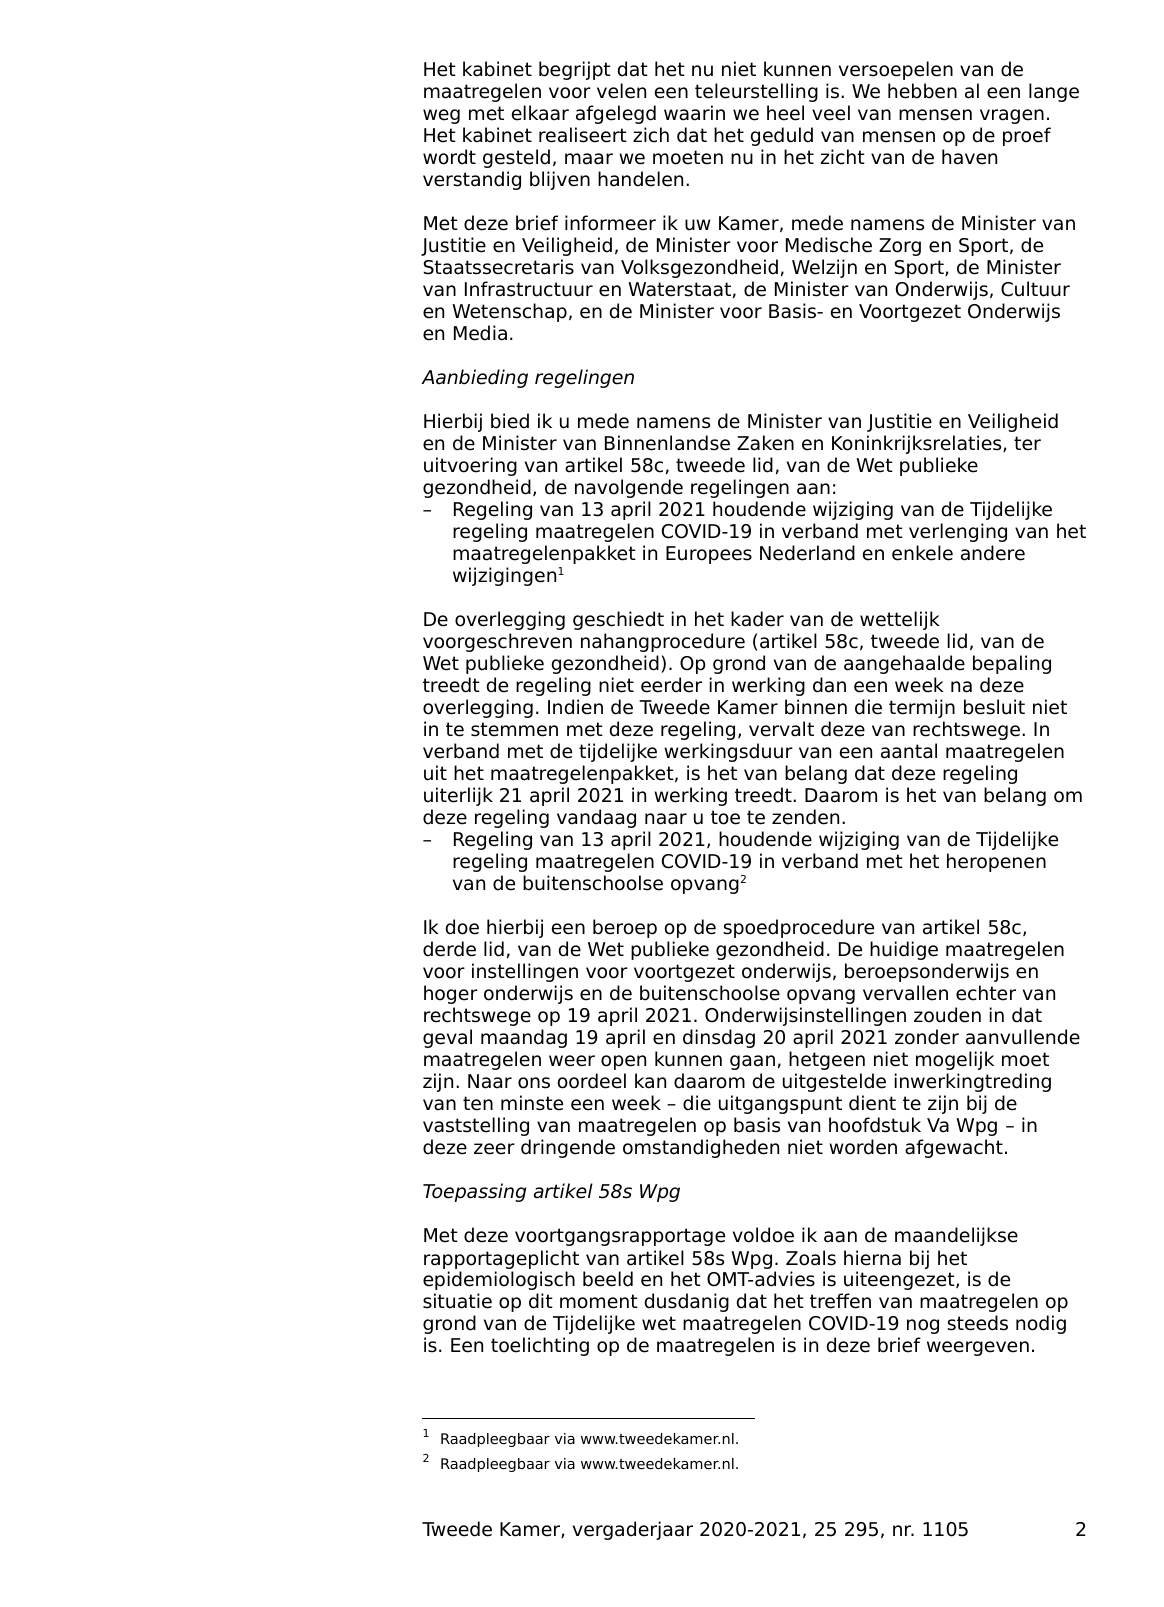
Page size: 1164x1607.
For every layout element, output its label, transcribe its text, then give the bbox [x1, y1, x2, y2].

text Hierbij bied ik u mede namens de Minister van Justitie en Veiligheid en de Minister van Binnenlandse Zaken en Koninkrijksrelaties, ter uitvoering van artikel 58c, tweede lid, van de Wet publieke gezondheid, de navolgende regelingen aan: [422, 411, 1087, 499]
text Met deze brief informeer ik uw Kamer, mede namens de Minister van Justitie en Veiligheid, de Minister voor Medische Zorg en Sport, de Staatssecretaris van Volksgezondheid, Welzijn en Sport, de Minister van Infrastructuur en Waterstaat, de Minister van Onderwijs, Cultuur en Wetenschap, en de Minister voor Basis- en Voortgezet Onderwijs en Media. [422, 213, 1087, 345]
text – Regeling van 13 april 2021, houdende wijziging van de Tijdelijke regeling maatregelen COVID-19 in verband met het heropenen van de buitenschoolse opvang [422, 829, 1087, 895]
text Met deze voortgangsrapportage voldoe ik aan de maandelijkse rapportageplicht van artikel 58s Wpg. Zoals hierna bij het epidemiologisch beeld en het OMT-advies is uiteengezet, is de situatie op dit moment dusdanig dat het treffen van maatregelen op grond van de Tijdelijke wet maatregelen COVID-19 nog steeds nodig is. Een toelichting op de maatregelen is in deze brief weergeven. [422, 1225, 1087, 1357]
text Ik doe hierbij een beroep op de spoedprocedure van artikel 58c, derde lid, van de Wet publieke gezondheid. De huidige maatregelen voor instellingen voor voortgezet onderwijs, beroepsonderwijs en hoger onderwijs en de buitenschoolse opvang vervallen echter van rechtswege op 19 april 2021. Onderwijsinstellingen zouden in dat geval maandag 19 april en dinsdag 20 april 2021 zonder aanvullende maatregelen weer open kunnen gaan, hetgeen niet mogelijk moet zijn. Naar ons oordeel kan daarom de uitgestelde inwerkingtreding van ten minste een week – die uitgangspunt dient te zijn bij de vaststelling van maatregelen op basis van hoofdstuk Va Wpg – in deze zeer dringende omstandigheden niet worden afgewacht. [422, 917, 1087, 1159]
subtitle Aanbieding regelingen [422, 367, 1087, 389]
subtitle Toepassing artikel 58s Wpg [422, 1181, 1087, 1203]
text De overlegging geschiedt in het kader van de wettelijk voorgeschreven nahangprocedure (artikel 58c, tweede lid, van de Wet publieke gezondheid). Op grond van de aangehaalde bepaling treedt de regeling niet eerder in werking dan een week na deze overlegging. Indien de Tweede Kamer binnen die termijn besluit niet in te stemmen met deze regeling, vervalt deze van rechtswege. In verband met de tijdelijke werkingsduur van een aantal maatregelen uit het maatregelenpakket, is het van belang dat deze regeling uiterlijk 21 april 2021 in werking treedt. Daarom is het van belang om deze regeling vandaag naar u toe te zenden. [422, 609, 1087, 829]
text – Regeling van 13 april 2021 houdende wijziging van de Tijdelijke regeling maatregelen COVID-19 in verband met verlenging van het maatregelenpakket in Europees Nederland en enkele andere wijzigingen [422, 499, 1087, 587]
text Raadpleegbaar via www.tweedekamer.nl. [422, 1427, 1087, 1449]
text Het kabinet begrijpt dat het nu niet kunnen versoepelen van de maatregelen voor velen een teleurstelling is. We hebben al een lange weg met elkaar afgelegd waarin we heel veel van mensen vragen. Het kabinet realiseert zich dat het geduld van mensen op de proef wordt gesteld, maar we moeten nu in het zicht van de haven verstandig blijven handelen. [422, 59, 1087, 191]
text Raadpleegbaar via www.tweedekamer.nl. [422, 1452, 1087, 1474]
